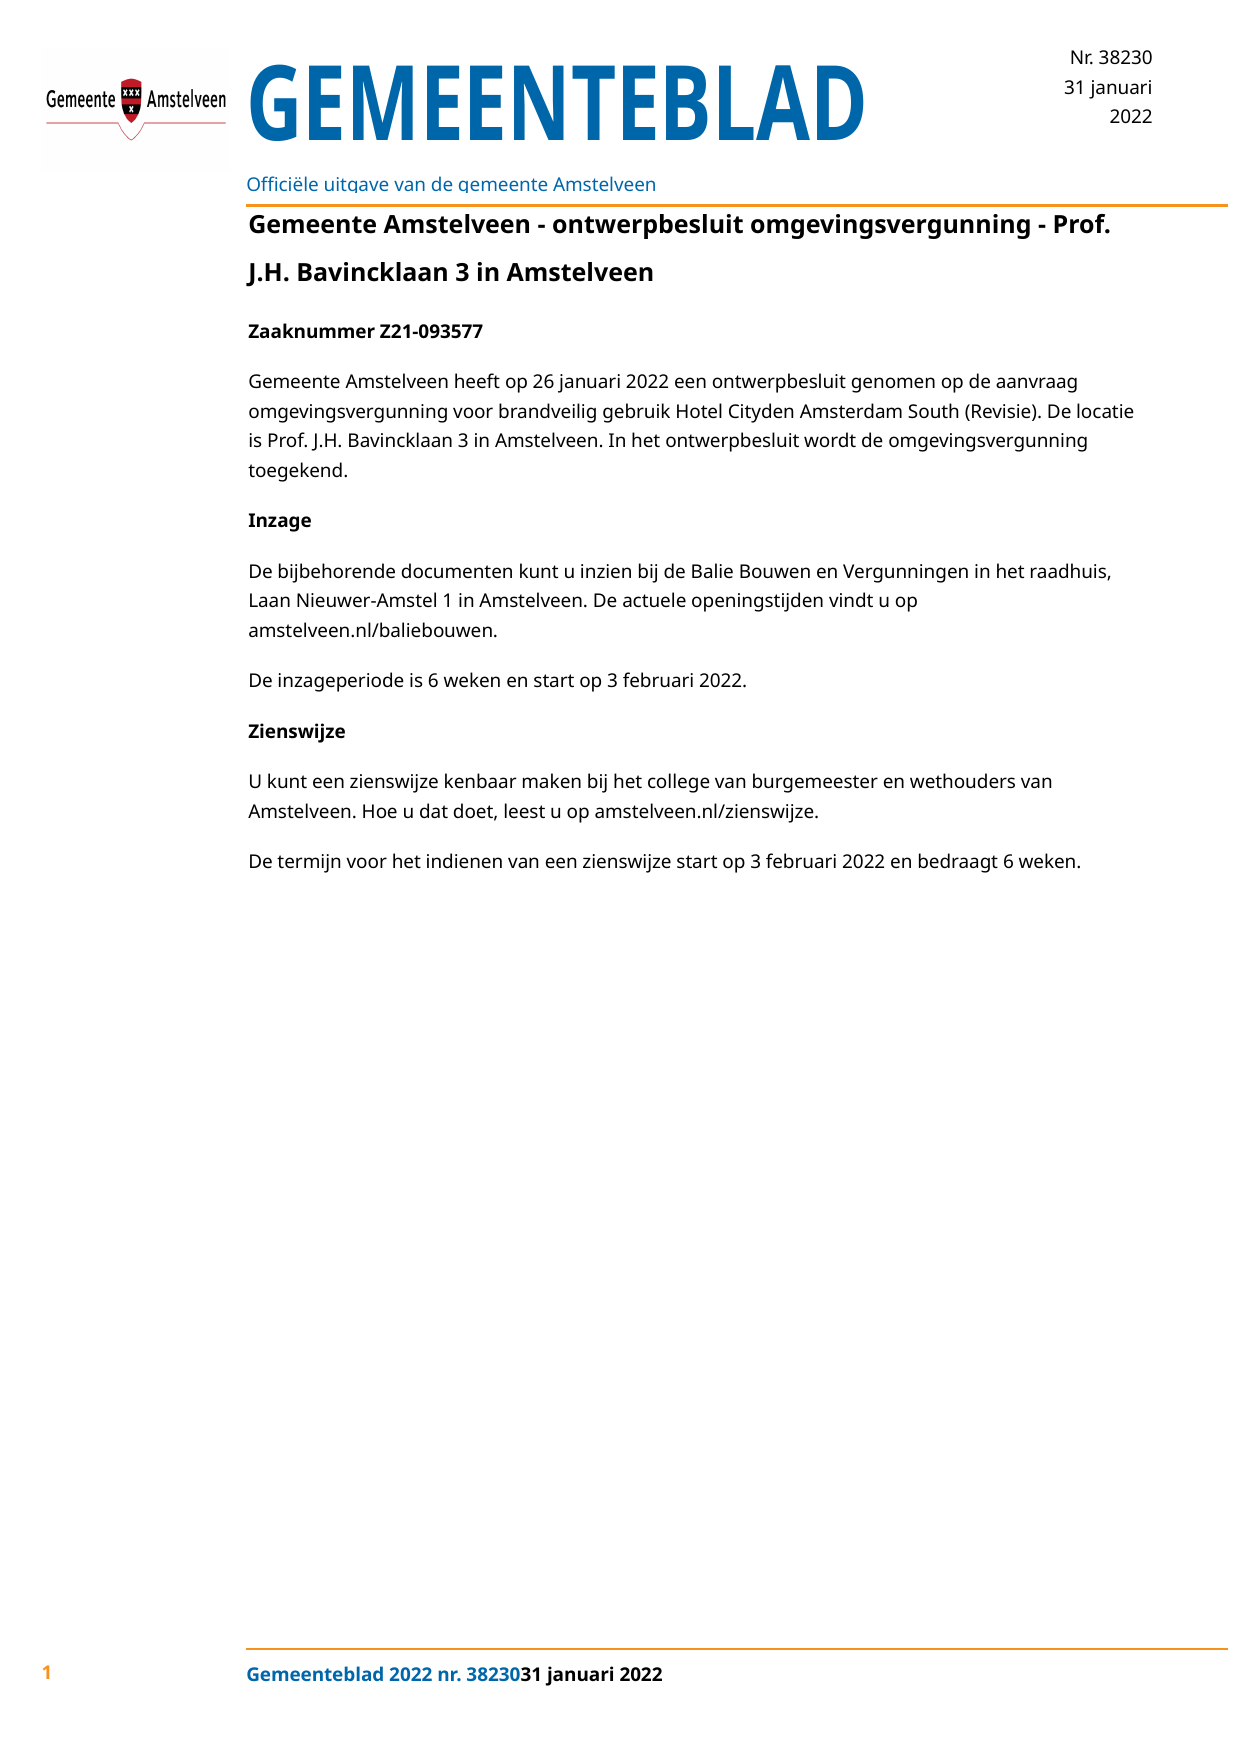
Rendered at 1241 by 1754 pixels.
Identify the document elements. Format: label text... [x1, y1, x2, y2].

text Gemeente Amstelveen heeft op 26 januari 2022 een ontwerpbesluit genomen op de aanvraag omgevingsvergunning voor brandveilig gebruik Hotel Cityden Amsterdam South (Revisie). De locatie is Prof. J.H. Bavincklaan 3 in Amstelveen. In het ontwerpbesluit wordt de omgevingsvergunning toegekend. [248, 368, 1152, 483]
text Zaaknummer Z21-093577 [248, 318, 1152, 344]
text Inzage [248, 507, 1152, 533]
text De bijbehorende documenten kunt u inzien bij de Balie Bouwen en Vergunningen in het raadhuis, Laan Nieuwer-Amstel 1 in Amstelveen. De actuele openingstijden vindt u op amstelveen.nl/baliebouwen. [248, 558, 1152, 643]
text De termijn voor het indienen van een zienswijze start op 3 februari 2022 en bedraagt 6 weken. [248, 848, 1152, 874]
text De inzageperiode is 6 weken en start op 3 februari 2022. [248, 667, 1152, 693]
picture [41, 47, 231, 172]
text Zienswijze [248, 718, 1152, 744]
text U kunt een zienswijze kenbaar maken bij het college van burgemeester en wethouders van Amstelveen. Hoe u dat doet, leest u op amstelveen.nl/zienswijze. [248, 768, 1152, 824]
text Gemeente Amstelveen - ontwerpbesluit omgevingsvergunning - Prof. J.H. Bavincklaan 3 in Amstelveen [248, 207, 1152, 288]
